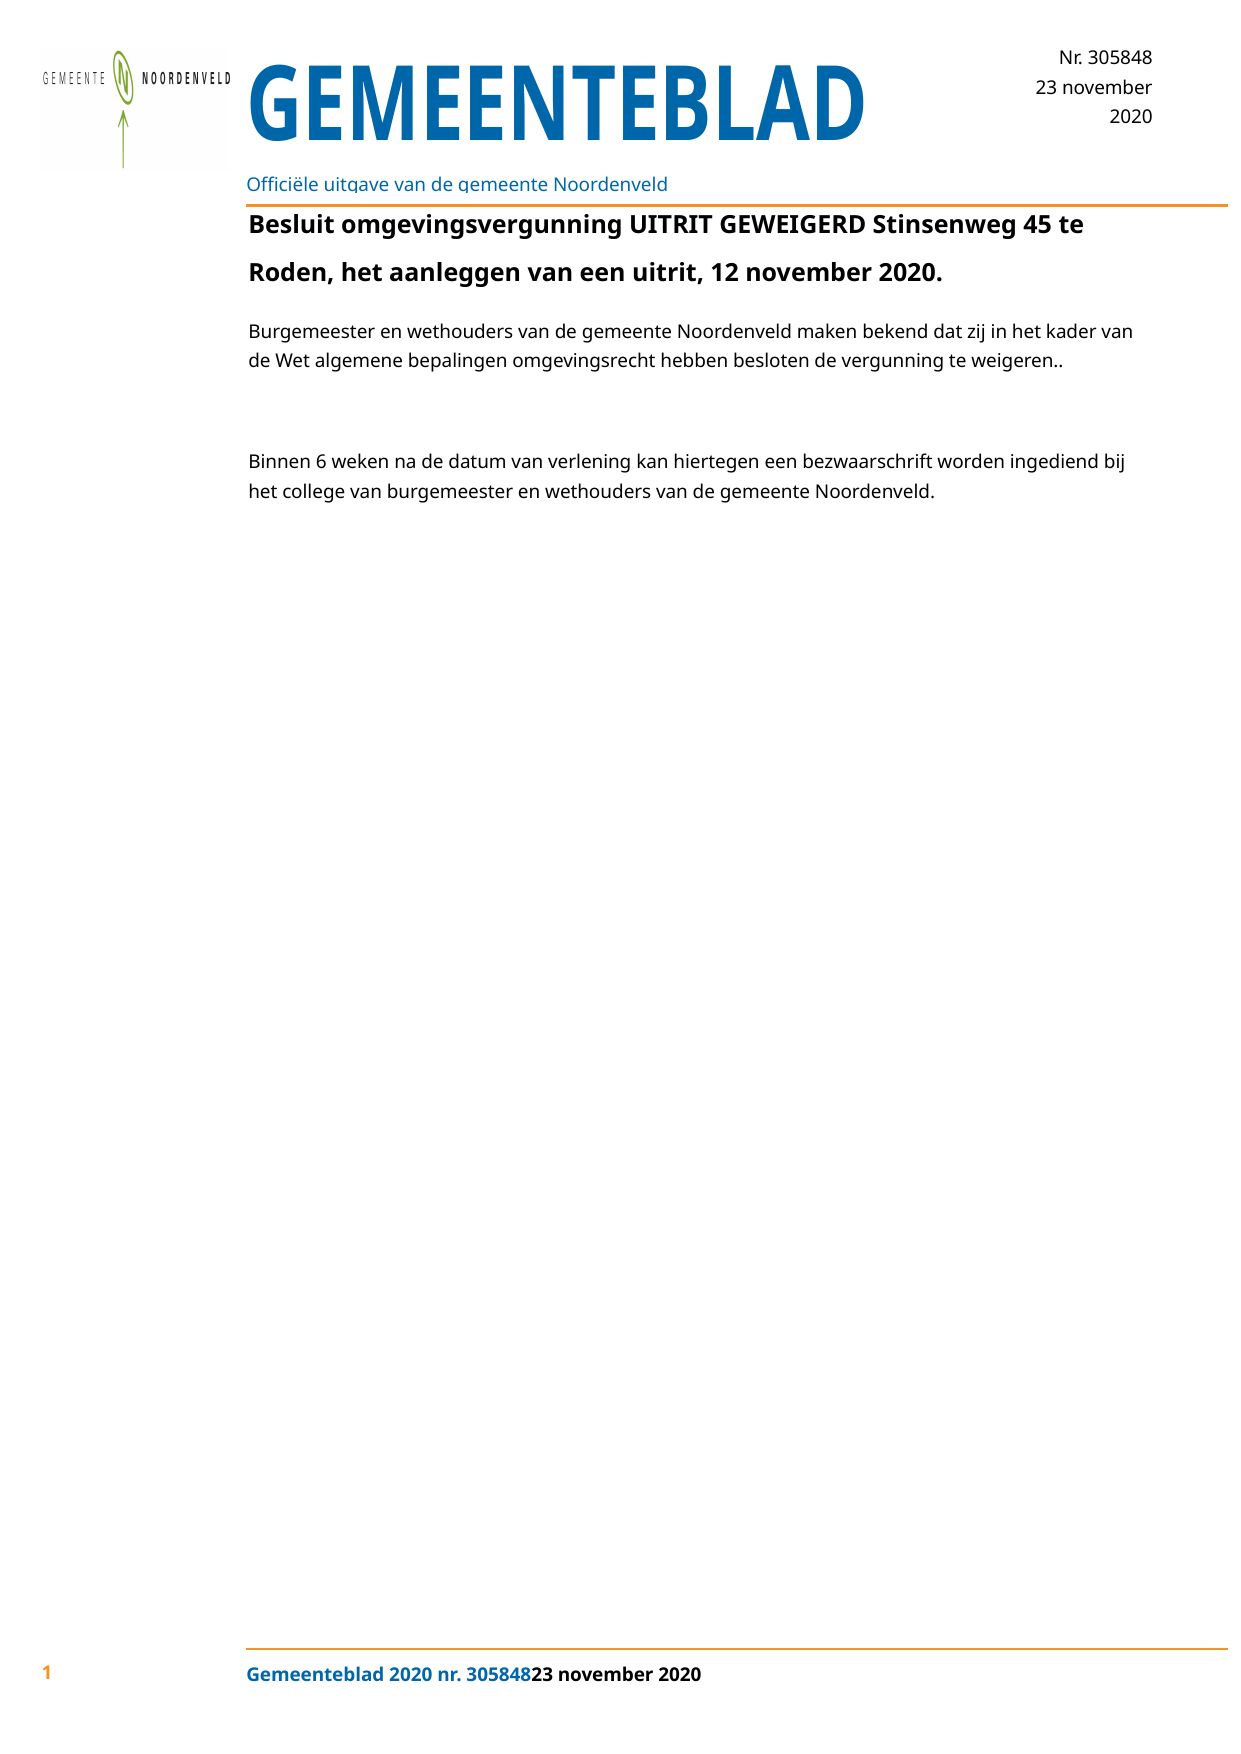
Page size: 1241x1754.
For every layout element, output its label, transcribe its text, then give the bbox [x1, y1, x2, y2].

text Binnen 6 weken na de datum van verlening kan hiertegen een bezwaarschrift worden ingediend bij het college van burgemeester en wethouders van de gemeente Noordenveld. [248, 448, 1152, 504]
text Besluit omgevingsvergunning UITRIT GEWEIGERD Stinsenweg 45 te Roden, het aanleggen van een uitrit, 12 november 2020. [248, 207, 1152, 288]
picture [41, 47, 231, 172]
text Burgemeester en wethouders van de gemeente Noordenveld maken bekend dat zij in het kader van de Wet algemene bepalingen omgevingsrecht hebben besloten de vergunning te weigeren.. [248, 318, 1152, 373]
